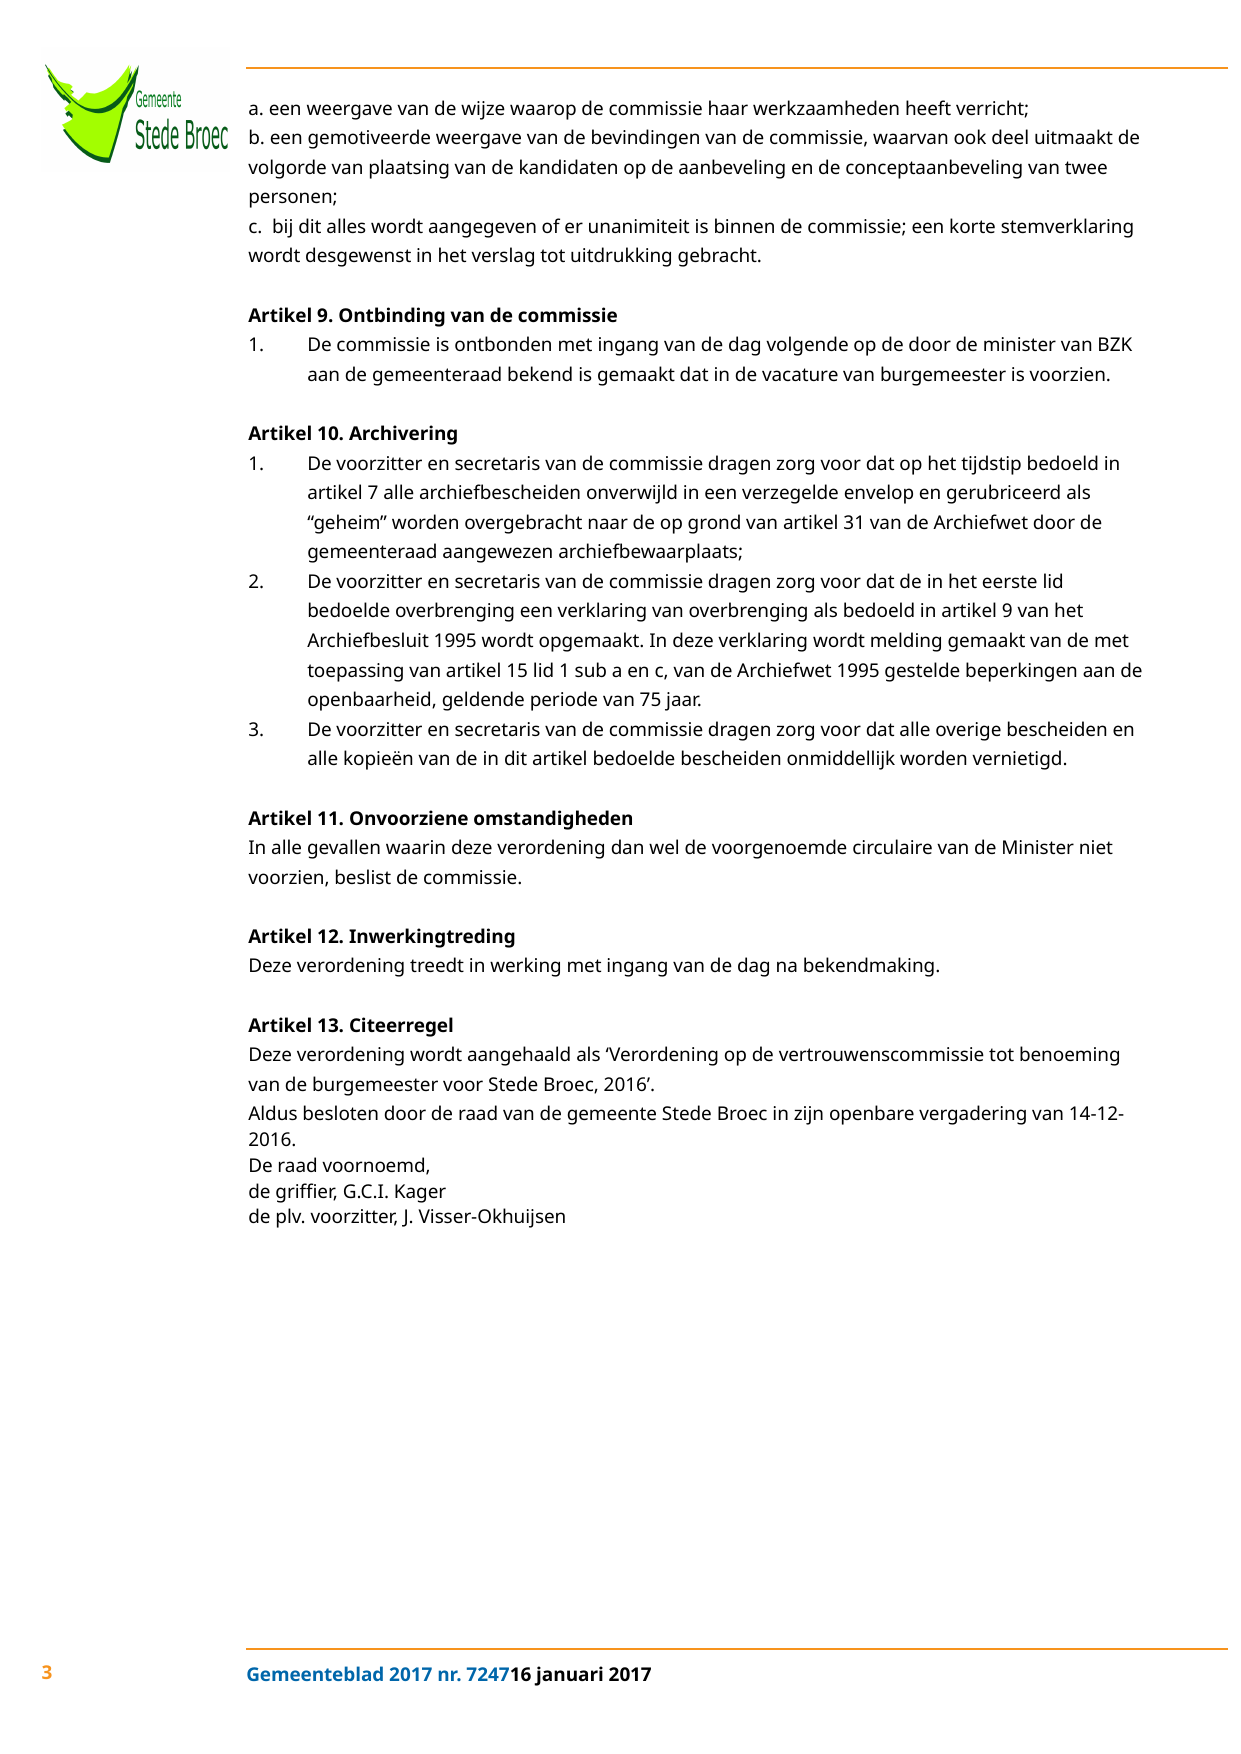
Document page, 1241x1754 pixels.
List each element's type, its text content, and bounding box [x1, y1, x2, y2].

picture [41, 47, 231, 172]
text Aldus besloten door de raad van de gemeente Stede Broec in zijn openbare vergadering van 14-12-2016. [248, 1101, 1152, 1152]
list De commissie is ontbonden met ingang van de dag volgende op de door de minister van BZK aan de gemeenteraad bekend is gemaakt dat in de vacature van burgemeester is voorzien. [248, 331, 1152, 387]
text b. een gemotiveerde weergave van de bevindingen van de commissie, waarvan ook deel uitmaakt de volgorde van plaatsing van de kandidaten op de aanbeveling en de conceptaanbeveling van twee personen; [248, 124, 1152, 209]
text In alle gevallen waarin deze verordening dan wel de voorgenoemde circulaire van de Minister niet voorzien, beslist de commissie. [248, 834, 1152, 890]
list De voorzitter en secretaris van de commissie dragen zorg voor dat op het tijdstip bedoeld in artikel 7 alle archiefbescheiden onverwijld in een verzegelde envelop en gerubriceerd als “geheim” worden overgebracht naar de op grond van artikel 31 van de Archiefwet door de gemeenteraad aangewezen archiefbewaarplaats; [248, 450, 1152, 564]
text Artikel 12. Inwerkingtreding [248, 923, 1152, 949]
text Deze verordening treedt in werking met ingang van de dag na bekendmaking. [248, 953, 1152, 978]
text Artikel 11. Onvoorziene omstandigheden [248, 805, 1152, 831]
text a. een weergave van de wijze waarop de commissie haar werkzaamheden heeft verricht; [248, 95, 1152, 121]
list De voorzitter en secretaris van de commissie dragen zorg voor dat alle overige bescheiden en alle kopieën van de in dit artikel bedoelde bescheiden onmiddellijk worden vernietigd. [248, 716, 1152, 771]
text Artikel 13. Citeerregel [248, 1012, 1152, 1038]
text Artikel 10. Archivering [248, 420, 1152, 446]
text De raad voornoemd, [248, 1152, 1152, 1178]
list De voorzitter en secretaris van de commissie dragen zorg voor dat de in het eerste lid bedoelde overbrenging een verklaring van overbrenging als bedoeld in artikel 9 van het Archiefbesluit 1995 wordt opgemaakt. In deze verklaring wordt melding gemaakt van de met toepassing van artikel 15 lid 1 sub a en c, van de Archiefwet 1995 gestelde beperkingen aan de openbaarheid, geldende periode van 75 jaar. [248, 568, 1152, 712]
text c. bij dit alles wordt aangegeven of er unanimiteit is binnen de commissie; een korte stemverklaring wordt desgewenst in het verslag tot uitdrukking gebracht. [248, 213, 1152, 268]
text de griffier, G.C.I. Kager [248, 1178, 1152, 1203]
text de plv. voorzitter, J. Visser-Okhuijsen [248, 1203, 1152, 1229]
text Deze verordening wordt aangehaald als ‘Verordening op de vertrouwenscommissie tot benoeming van de burgemeester voor Stede Broec, 2016’. [248, 1041, 1152, 1097]
text Artikel 9. Ontbinding van de commissie [248, 302, 1152, 328]
